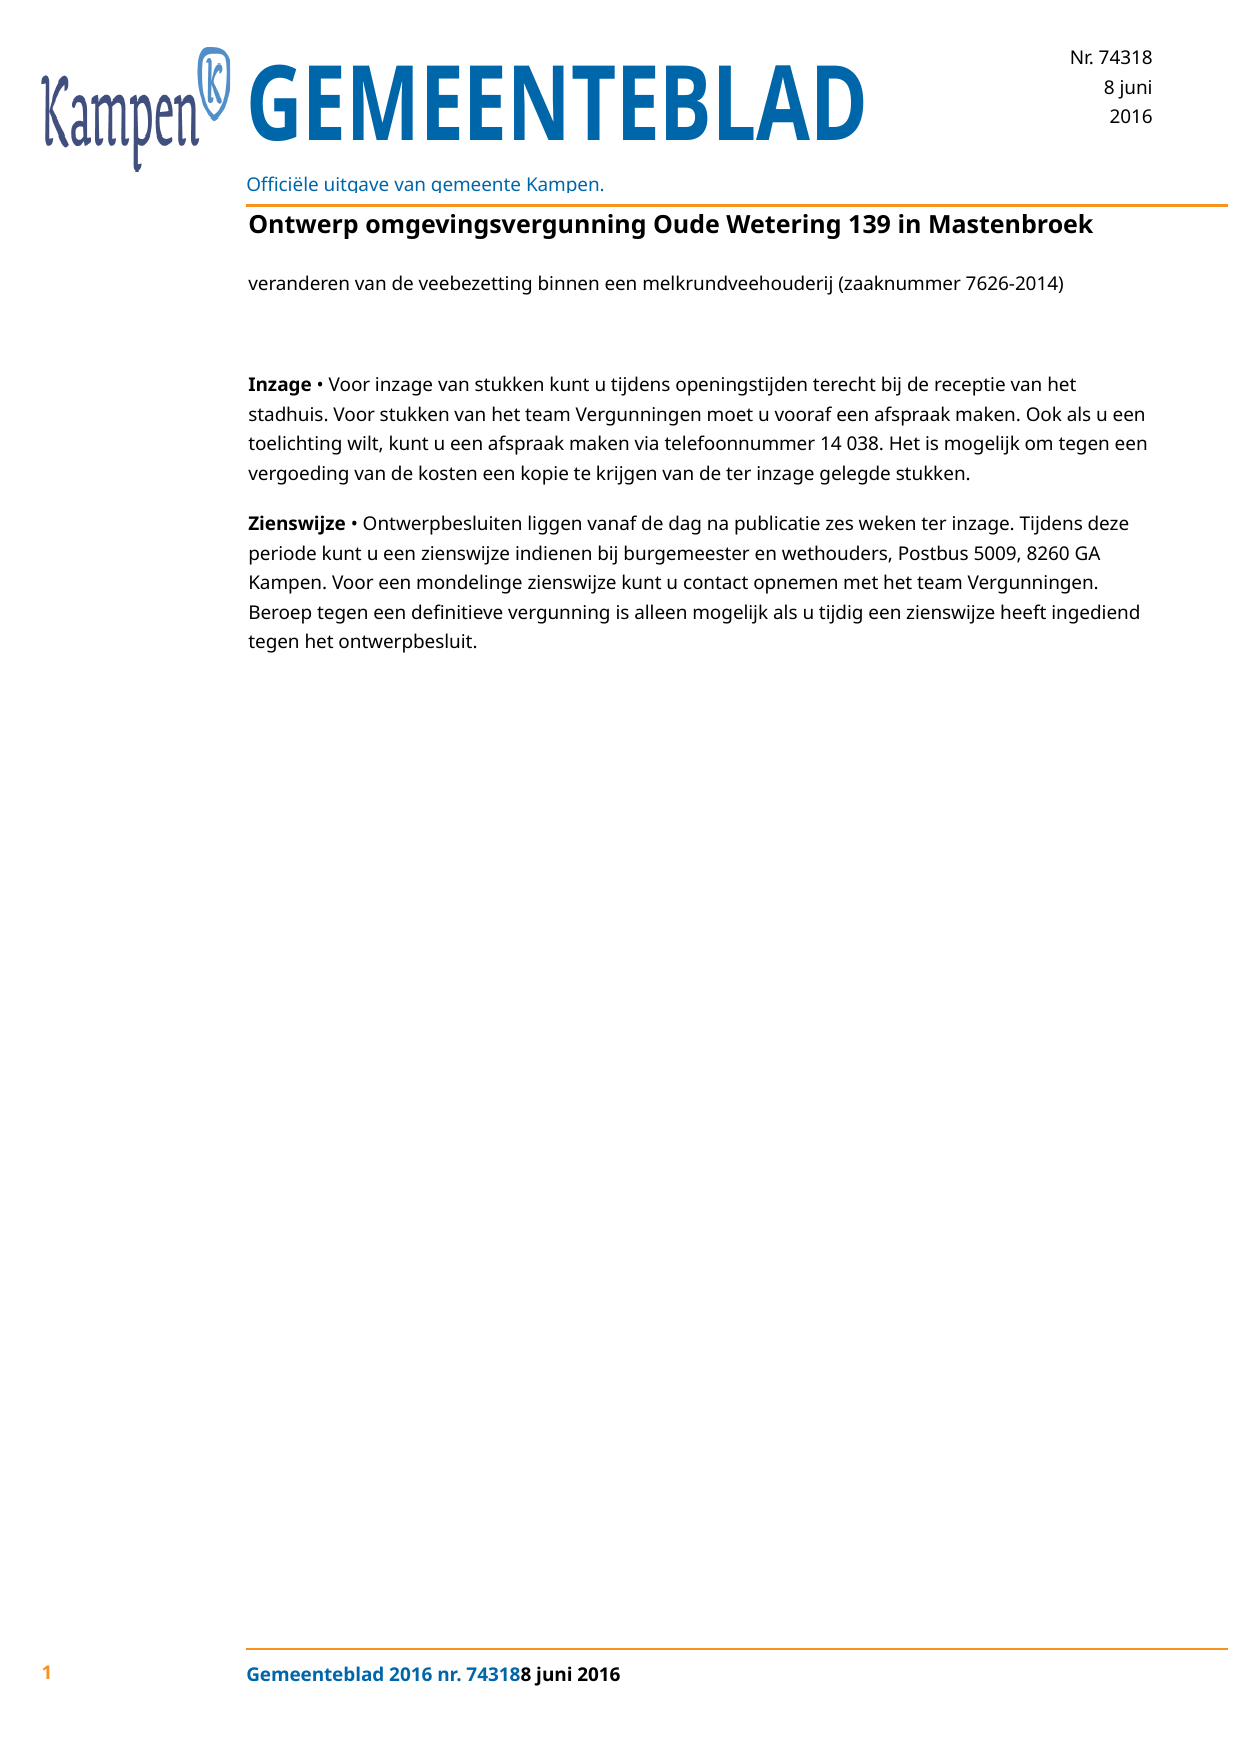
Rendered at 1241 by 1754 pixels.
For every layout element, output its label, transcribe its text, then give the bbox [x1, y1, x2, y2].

text Zienswijze • Ontwerpbesluiten liggen vanaf de dag na publicatie zes weken ter inzage. Tijdens deze periode kunt u een zienswijze indienen bij burgemeester en wethouders, Postbus 5009, 8260 GA Kampen. Voor een mondelinge zienswijze kunt u contact opnemen met het team Vergunningen. Beroep tegen een definitieve vergunning is alleen mogelijk als u tijdig een zienswijze heeft ingediend tegen het ontwerpbesluit. [248, 510, 1152, 654]
picture [41, 47, 231, 172]
text Inzage • Voor inzage van stukken kunt u tijdens openingstijden terecht bij de receptie van het stadhuis. Voor stukken van het team Vergunningen moet u vooraf een afspraak maken. Ook als u een toelichting wilt, kunt u een afspraak maken via telefoonnummer 14 038. Het is mogelijk om tegen een vergoeding van de kosten een kopie te krijgen van de ter inzage gelegde stukken. [248, 371, 1152, 486]
text veranderen van de veebezetting binnen een melkrundveehouderij (zaaknummer 7626-2014) [248, 270, 1152, 296]
text Ontwerp omgevingsvergunning Oude Wetering 139 in Mastenbroek [248, 207, 1152, 241]
